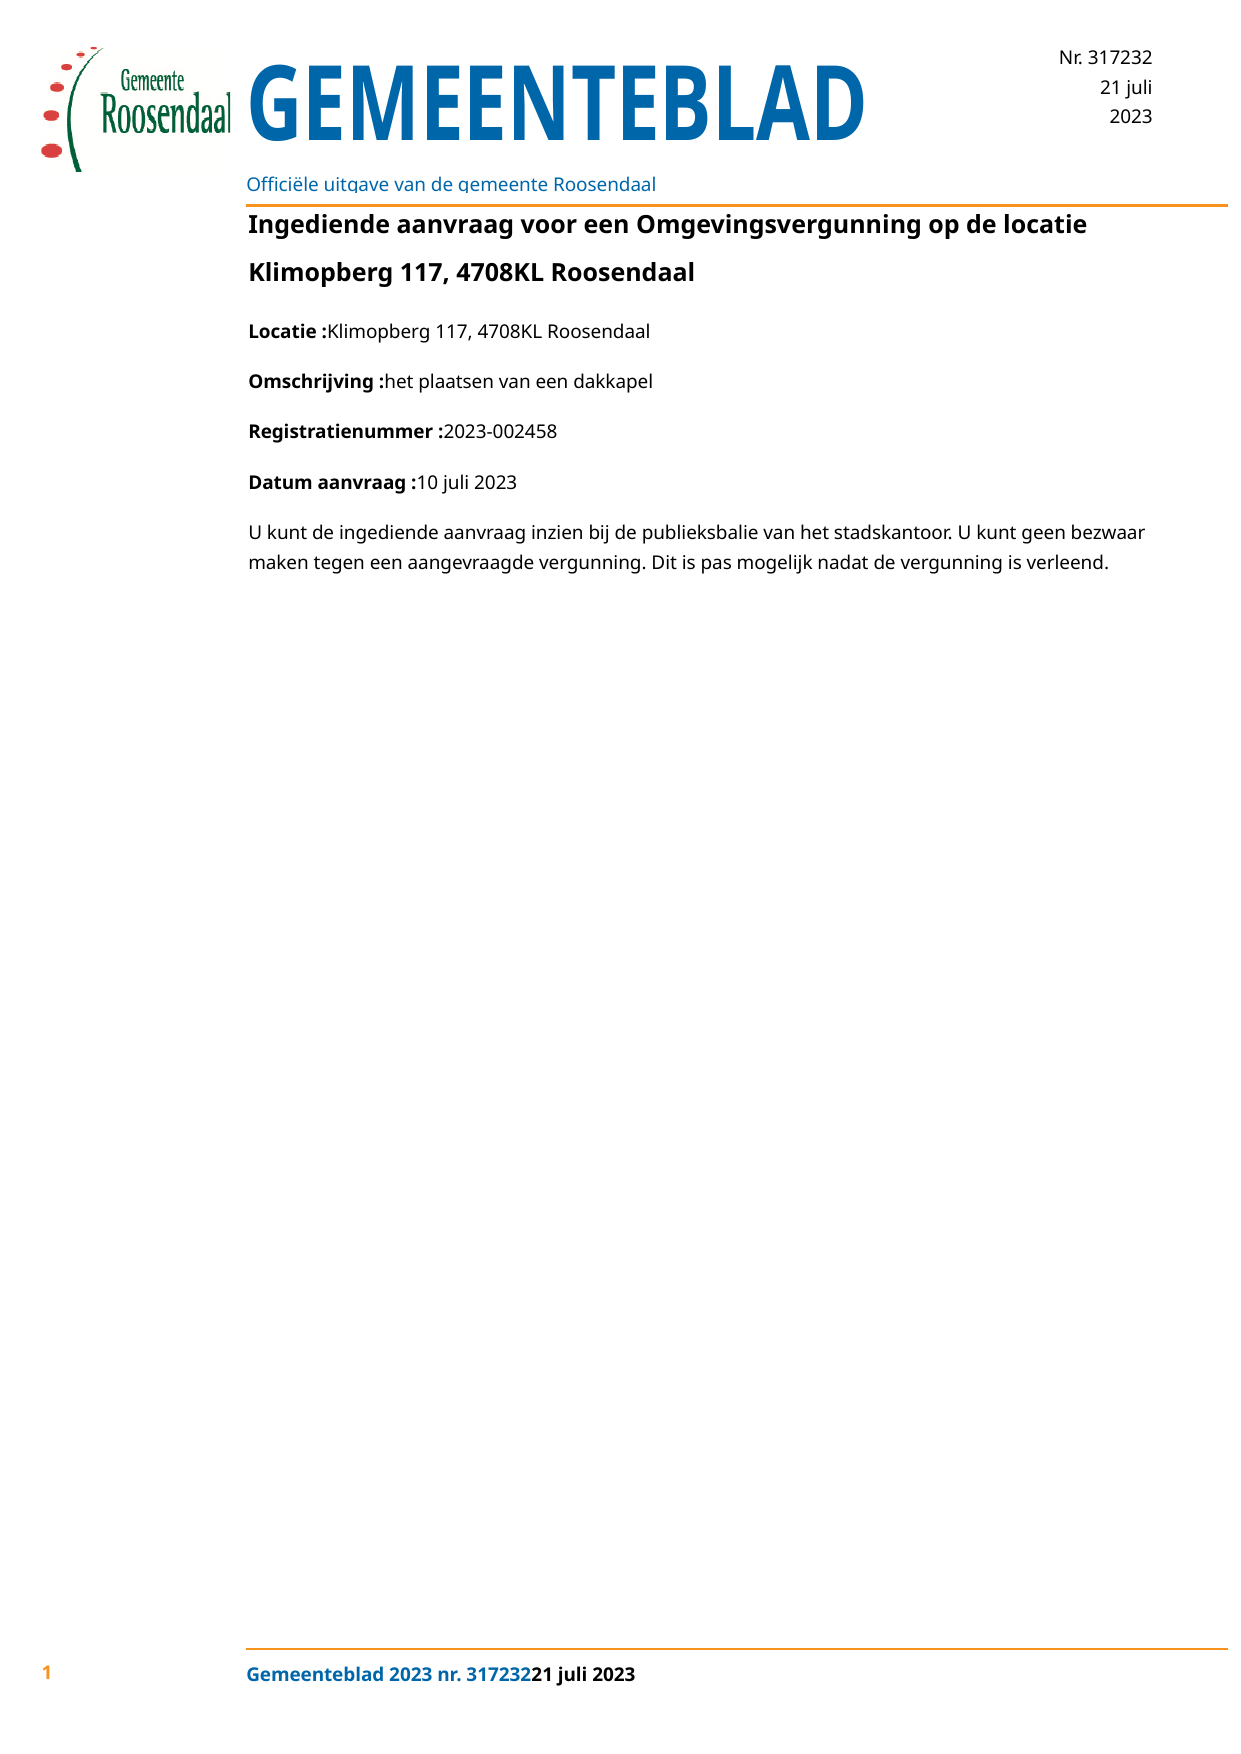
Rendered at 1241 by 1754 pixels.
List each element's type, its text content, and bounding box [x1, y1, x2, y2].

text Datum aanvraag :10 juli 2023 [248, 469, 1152, 495]
text Omschrijving :het plaatsen van een dakkapel [248, 368, 1152, 394]
text U kunt de ingediende aanvraag inzien bij de publieksbalie van het stadskantoor. U kunt geen bezwaar maken tegen een aangevraagde vergunning. Dit is pas mogelijk nadat de vergunning is verleend. [248, 519, 1152, 575]
picture [41, 47, 231, 172]
text Locatie :Klimopberg 117, 4708KL Roosendaal [248, 318, 1152, 344]
text Ingediende aanvraag voor een Omgevingsvergunning op de locatie Klimopberg 117, 4708KL Roosendaal [248, 207, 1152, 288]
text Registratienummer :2023-002458 [248, 419, 1152, 444]
